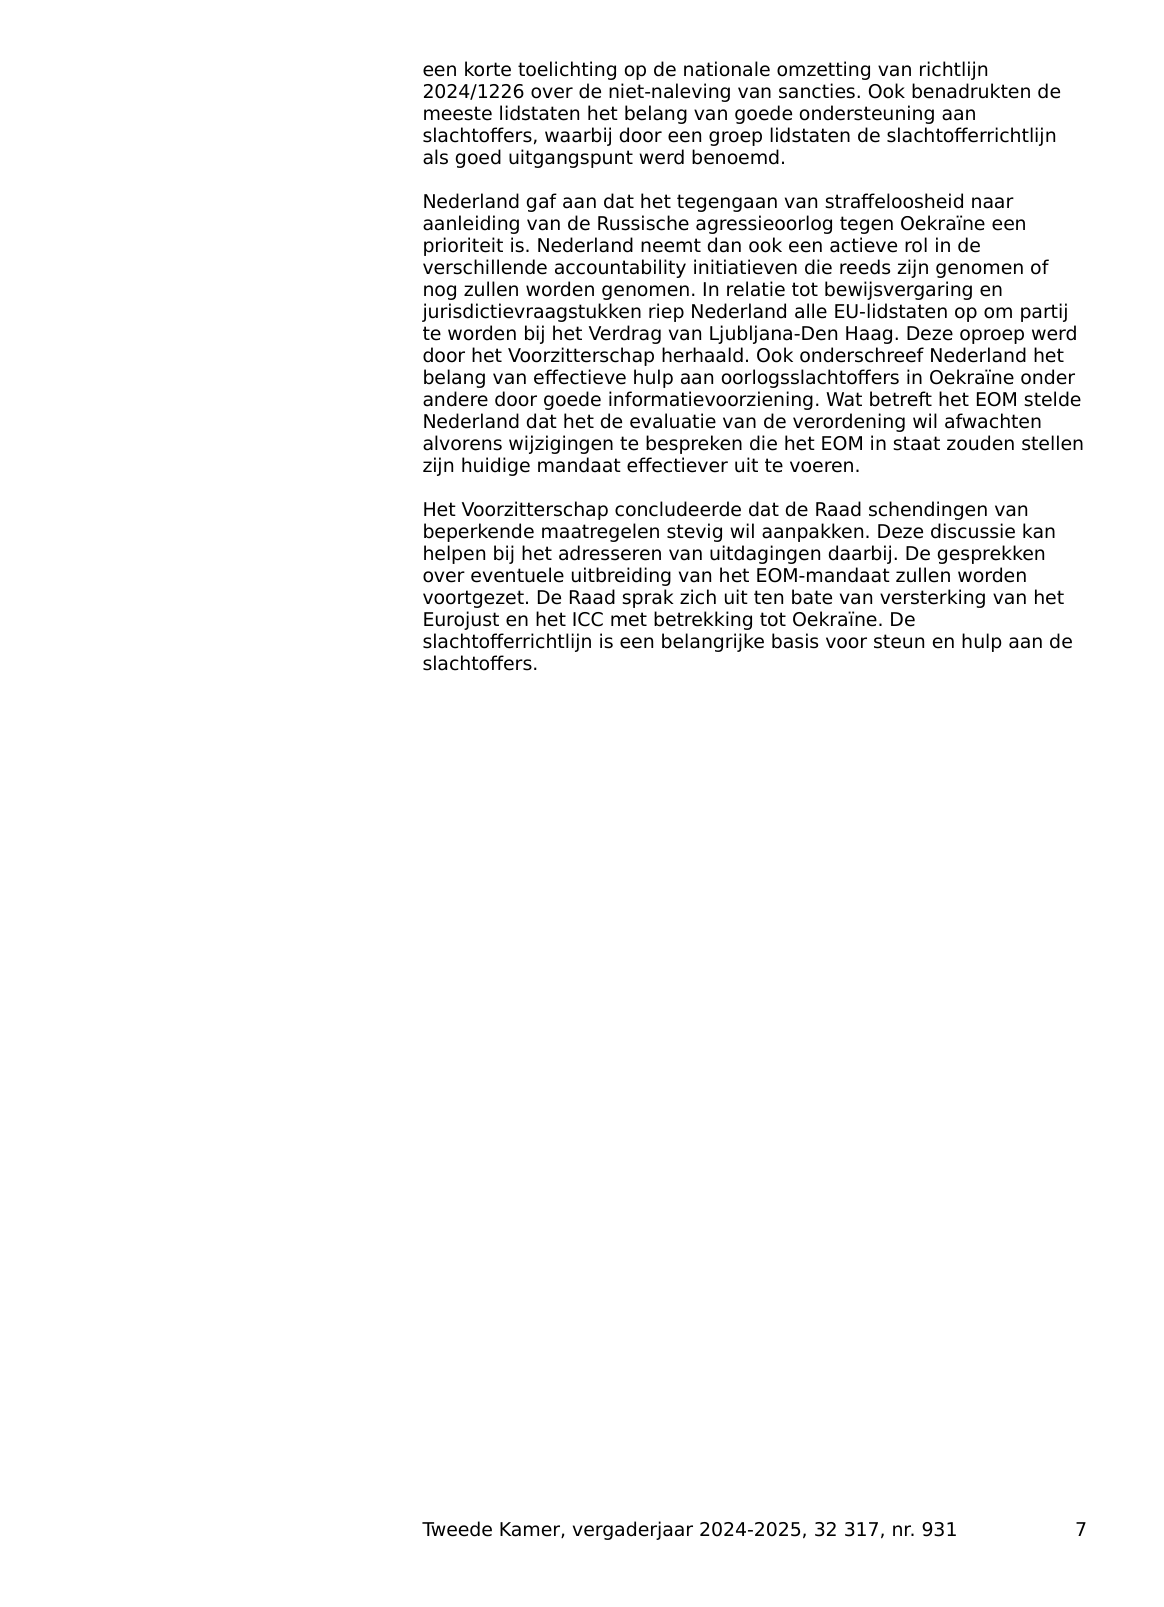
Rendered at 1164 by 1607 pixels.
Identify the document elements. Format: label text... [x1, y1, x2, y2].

text Het Voorzitterschap concludeerde dat de Raad schendingen van beperkende maatregelen stevig wil aanpakken. Deze discussie kan helpen bij het adresseren van uitdagingen daarbij. De gesprekken over eventuele uitbreiding van het EOM-mandaat zullen worden voortgezet. De Raad sprak zich uit ten bate van versterking van het Eurojust en het ICC met betrekking tot Oekraïne. De slachtofferrichtlijn is een belangrijke basis voor steun en hulp aan de slachtoffers. [422, 499, 1087, 675]
text Nederland gaf aan dat het tegengaan van straffeloosheid naar aanleiding van de Russische agressieoorlog tegen Oekraïne een prioriteit is. Nederland neemt dan ook een actieve rol in de verschillende accountability initiatieven die reeds zijn genomen of nog zullen worden genomen. In relatie tot bewijsvergaring en jurisdictievraagstukken riep Nederland alle EU-lidstaten op om partij te worden bij het Verdrag van Ljubljana-Den Haag. Deze oproep werd door het Voorzitterschap herhaald. Ook onderschreef Nederland het belang van effectieve hulp aan oorlogsslachtoffers in Oekraïne onder andere door goede informatievoorziening. Wat betreft het EOM stelde Nederland dat het de evaluatie van de verordening wil afwachten alvorens wijzigingen te bespreken die het EOM in staat zouden stellen zijn huidige mandaat effectiever uit te voeren. [422, 191, 1087, 477]
text een korte toelichting op de nationale omzetting van richtlijn 2024/1226 over de niet-naleving van sancties. Ook benadrukten de meeste lidstaten het belang van goede ondersteuning aan slachtoffers, waarbij door een groep lidstaten de slachtofferrichtlijn als goed uitgangspunt werd benoemd. [422, 59, 1087, 169]
